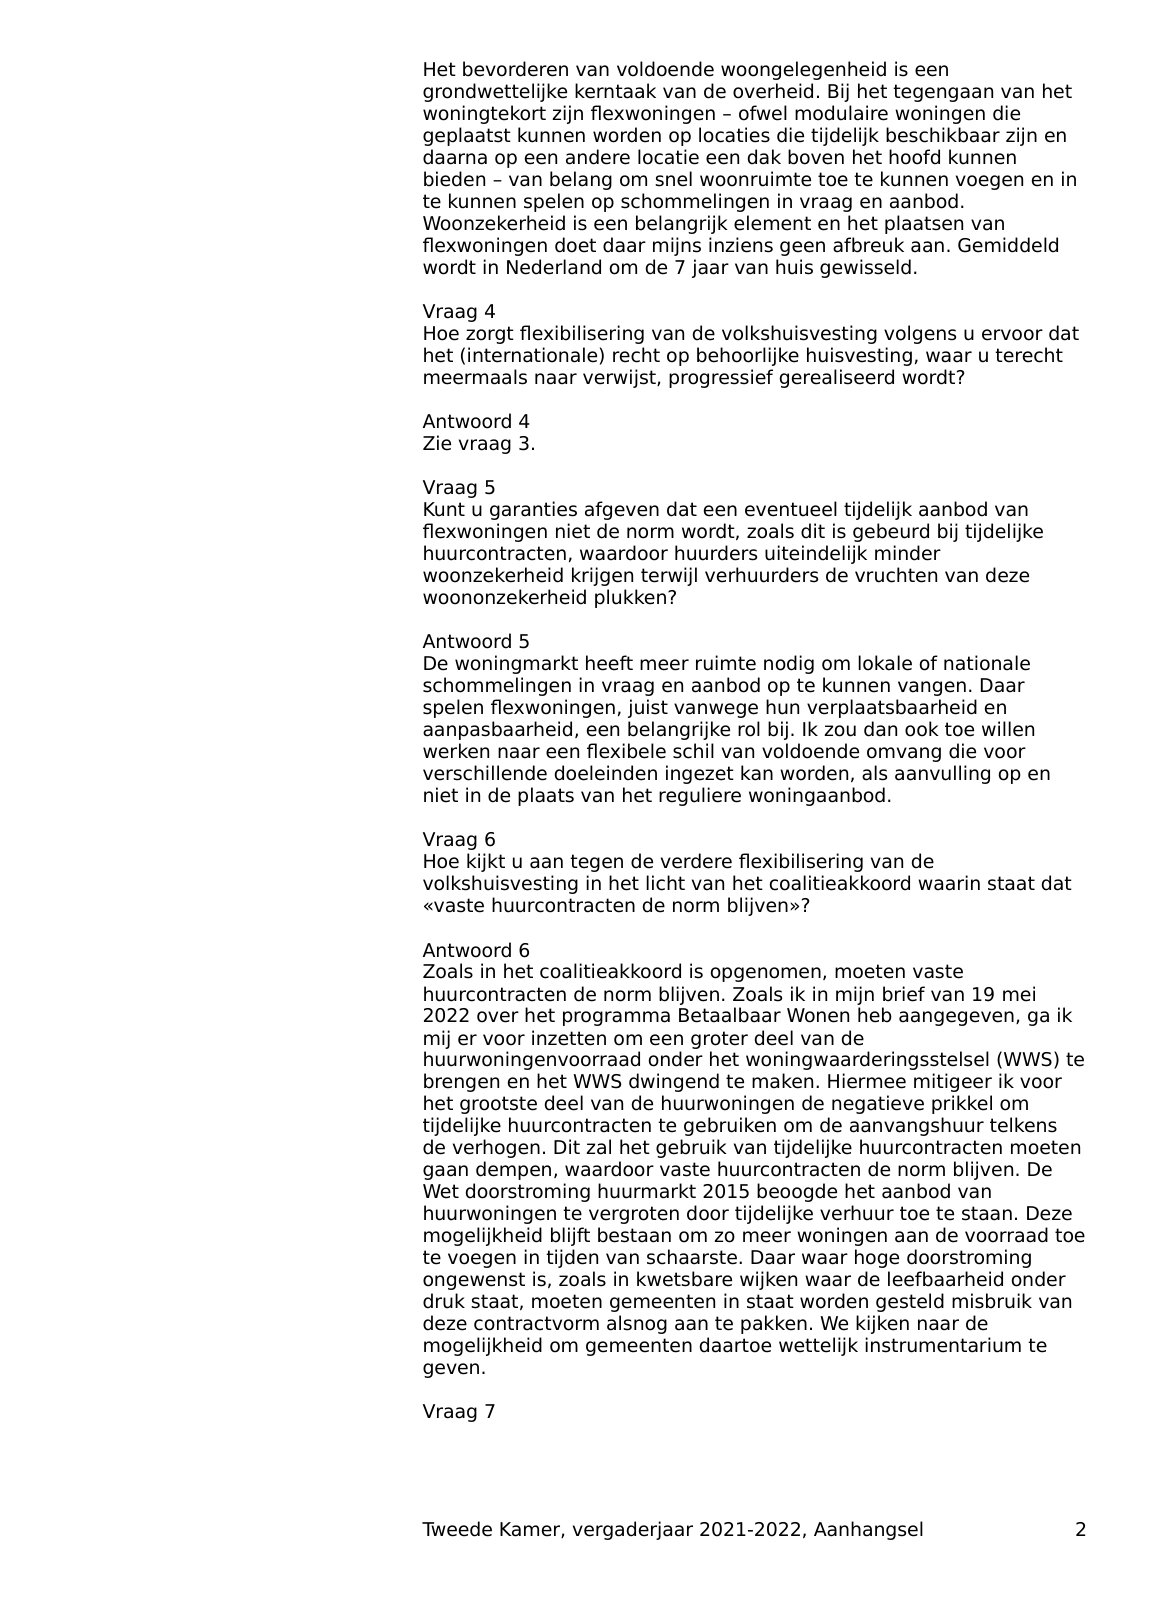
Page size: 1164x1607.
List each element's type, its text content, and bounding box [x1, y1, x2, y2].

text Hoe zorgt flexibilisering van de volkshuisvesting volgens u ervoor dat het (internationale) recht op behoorlijke huisvesting, waar u terecht meermaals naar verwijst, progressief gerealiseerd wordt? [422, 323, 1087, 389]
text Kunt u garanties afgeven dat een eventueel tijdelijk aanbod van flexwoningen niet de norm wordt, zoals dit is gebeurd bij tijdelijke huurcontracten, waardoor huurders uiteindelijk minder woonzekerheid krijgen terwijl verhuurders de vruchten van deze woononzekerheid plukken? [422, 499, 1087, 609]
text Antwoord 6 [422, 939, 1087, 961]
text Antwoord 4 [422, 411, 1087, 433]
text Het bevorderen van voldoende woongelegenheid is een grondwettelijke kerntaak van de overheid. Bij het tegengaan van het woningtekort zijn flexwoningen – ofwel modulaire woningen die geplaatst kunnen worden op locaties die tijdelijk beschikbaar zijn en daarna op een andere locatie een dak boven het hoofd kunnen bieden – van belang om snel woonruimte toe te kunnen voegen en in te kunnen spelen op schommelingen in vraag en aanbod. Woonzekerheid is een belangrijk element en het plaatsen van flexwoningen doet daar mijns inziens geen afbreuk aan. Gemiddeld wordt in Nederland om de 7 jaar van huis gewisseld. [422, 59, 1087, 279]
text Zie vraag 3. [422, 433, 1087, 455]
text Hoe kijkt u aan tegen de verdere flexibilisering van de volkshuisvesting in het licht van het coalitieakkoord waarin staat dat «vaste huurcontracten de norm blijven»? [422, 851, 1087, 917]
text Zoals in het coalitieakkoord is opgenomen, moeten vaste huurcontracten de norm blijven. Zoals ik in mijn brief van 19 mei 2022 over het programma Betaalbaar Wonen heb aangegeven, ga ik mij er voor inzetten om een groter deel van de huurwoningenvoorraad onder het woningwaarderingsstelsel (WWS) te brengen en het WWS dwingend te maken. Hiermee mitigeer ik voor het grootste deel van de huurwoningen de negatieve prikkel om tijdelijke huurcontracten te gebruiken om de aanvangshuur telkens de verhogen. Dit zal het gebruik van tijdelijke huurcontracten moeten gaan dempen, waardoor vaste huurcontracten de norm blijven. De Wet doorstroming huurmarkt 2015 beoogde het aanbod van huurwoningen te vergroten door tijdelijke verhuur toe te staan. Deze mogelijkheid blijft bestaan om zo meer woningen aan de voorraad toe te voegen in tijden van schaarste. Daar waar hoge doorstroming ongewenst is, zoals in kwetsbare wijken waar de leefbaarheid onder druk staat, moeten gemeenten in staat worden gesteld misbruik van deze contractvorm alsnog aan te pakken. We kijken naar de mogelijkheid om gemeenten daartoe wettelijk instrumentarium te geven. [422, 961, 1087, 1379]
text Vraag 5 [422, 477, 1087, 499]
text Antwoord 5 [422, 631, 1087, 653]
text Vraag 7 [422, 1401, 1087, 1423]
text De woningmarkt heeft meer ruimte nodig om lokale of nationale schommelingen in vraag en aanbod op te kunnen vangen. Daar spelen flexwoningen, juist vanwege hun verplaatsbaarheid en aanpasbaarheid, een belangrijke rol bij. Ik zou dan ook toe willen werken naar een flexibele schil van voldoende omvang die voor verschillende doeleinden ingezet kan worden, als aanvulling op en niet in de plaats van het reguliere woningaanbod. [422, 653, 1087, 807]
text Vraag 6 [422, 829, 1087, 851]
text Vraag 4 [422, 301, 1087, 323]
